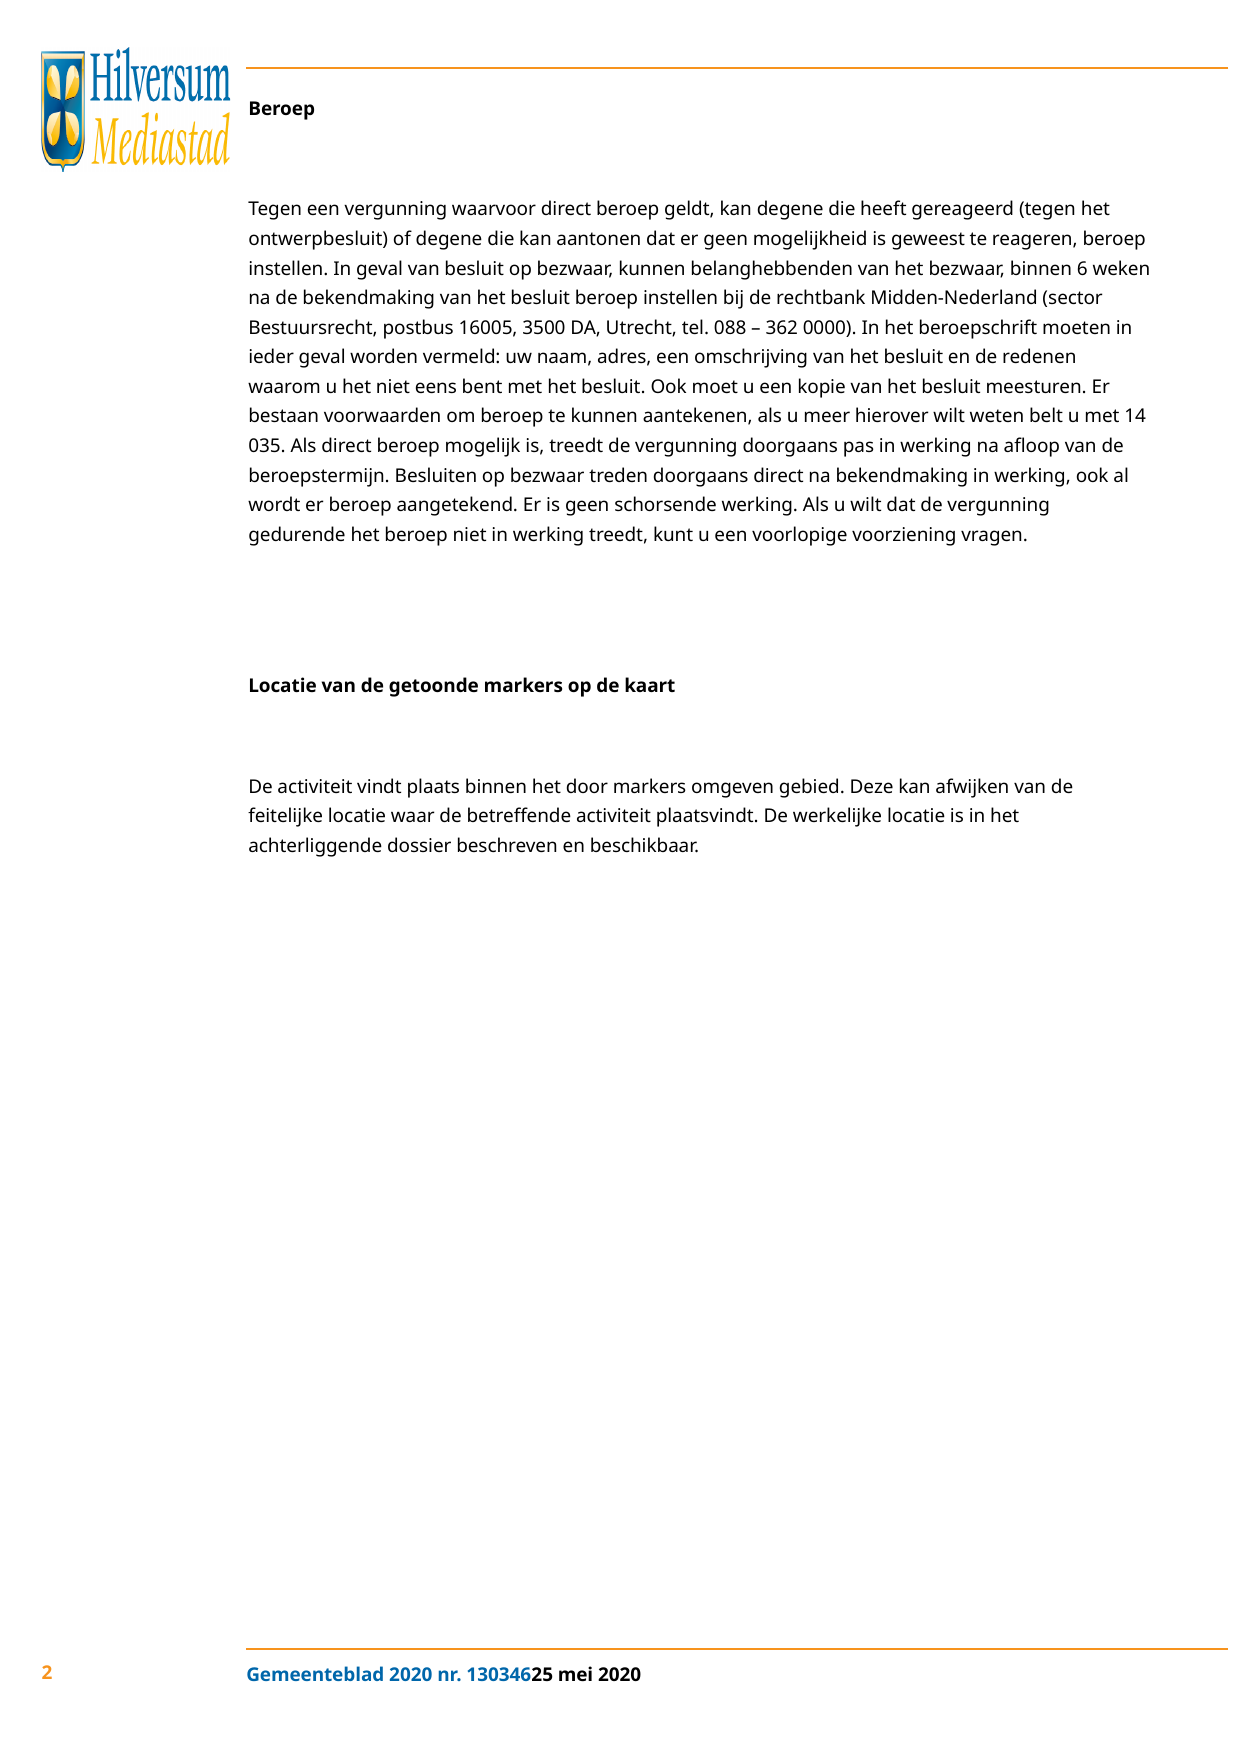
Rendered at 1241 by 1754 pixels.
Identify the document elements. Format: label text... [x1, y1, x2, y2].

text Tegen een vergunning waarvoor direct beroep geldt, kan degene die heeft gereageerd (tegen het ontwerpbesluit) of degene die kan aantonen dat er geen mogelijkheid is geweest te reageren, beroep instellen. In geval van besluit op bezwaar, kunnen belanghebbenden van het bezwaar, binnen 6 weken na de bekendmaking van het besluit beroep instellen bij de rechtbank Midden-Nederland (sector Bestuursrecht, postbus 16005, 3500 DA, Utrecht, tel. 088 – 362 0000). In het beroepschrift moeten in ieder geval worden vermeld: uw naam, adres, een omschrijving van het besluit en de redenen waarom u het niet eens bent met het besluit. Ook moet u een kopie van het besluit meesturen. Er bestaan voorwaarden om beroep te kunnen aantekenen, als u meer hierover wilt weten belt u met 14 035. Als direct beroep mogelijk is, treedt de vergunning doorgaans pas in werking na afloop van de beroepstermijn. Besluiten op bezwaar treden doorgaans direct na bekendmaking in werking, ook al wordt er beroep aangetekend. Er is geen schorsende werking. Als u wilt dat de vergunning gedurende het beroep niet in werking treedt, kunt u een voorlopige voorziening vragen. [248, 196, 1152, 547]
text De activiteit vindt plaats binnen het door markers omgeven gebied. Deze kan afwijken van de feitelijke locatie waar de betreffende activiteit plaatsvindt. De werkelijke locatie is in het achterliggende dossier beschreven en beschikbaar. [248, 773, 1152, 858]
text Beroep [248, 95, 1152, 121]
picture [41, 47, 231, 172]
text Locatie van de getoonde markers op de kaart [248, 672, 1152, 698]
